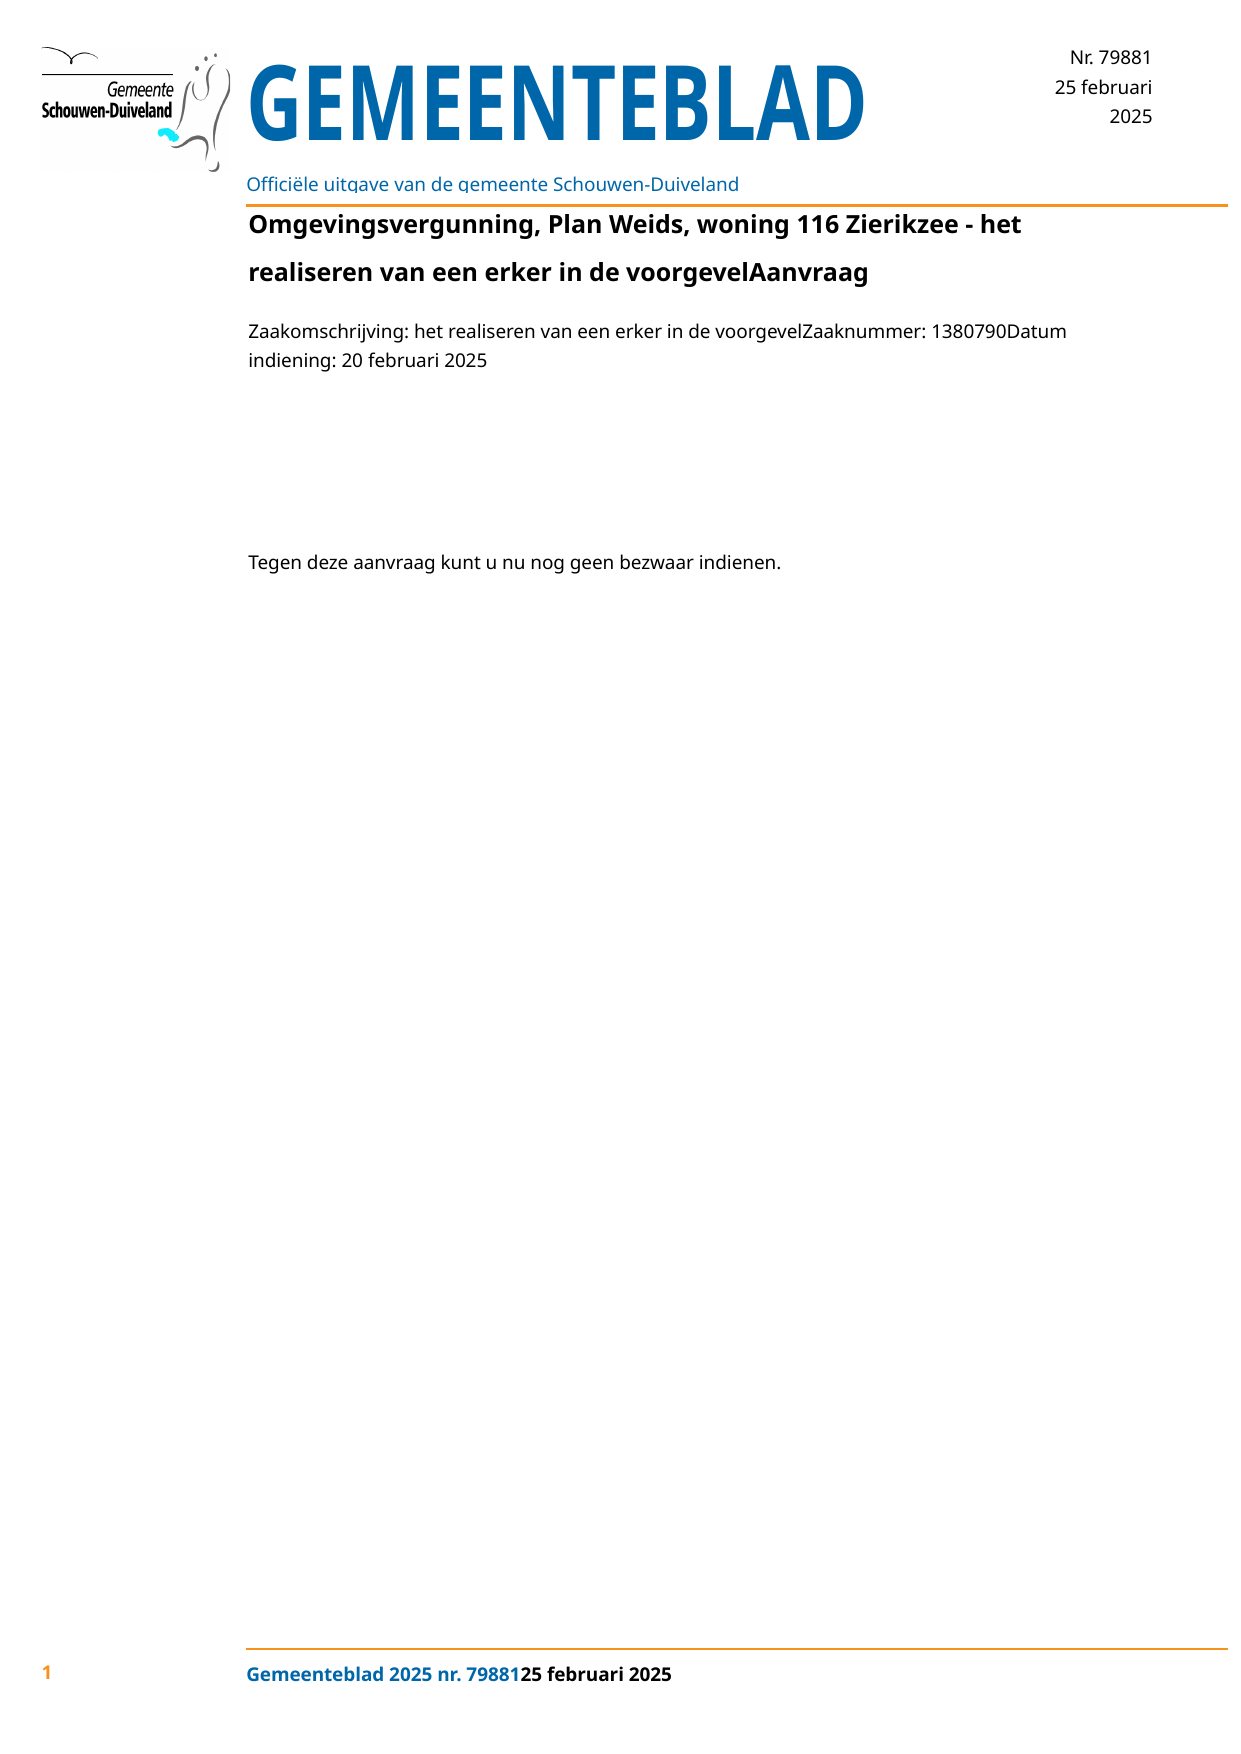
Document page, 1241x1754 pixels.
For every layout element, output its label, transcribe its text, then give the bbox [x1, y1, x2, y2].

text Omgevingsvergunning, Plan Weids, woning 116 Zierikzee - het realiseren van een erker in de voorgevelAanvraag [248, 207, 1152, 288]
text Tegen deze aanvraag kunt u nu nog geen bezwaar indienen. [248, 549, 1152, 575]
text Zaakomschrijving: het realiseren van een erker in de voorgevelZaaknummer: 1380790Datum indiening: 20 februari 2025 [248, 318, 1152, 373]
picture [41, 47, 231, 172]
